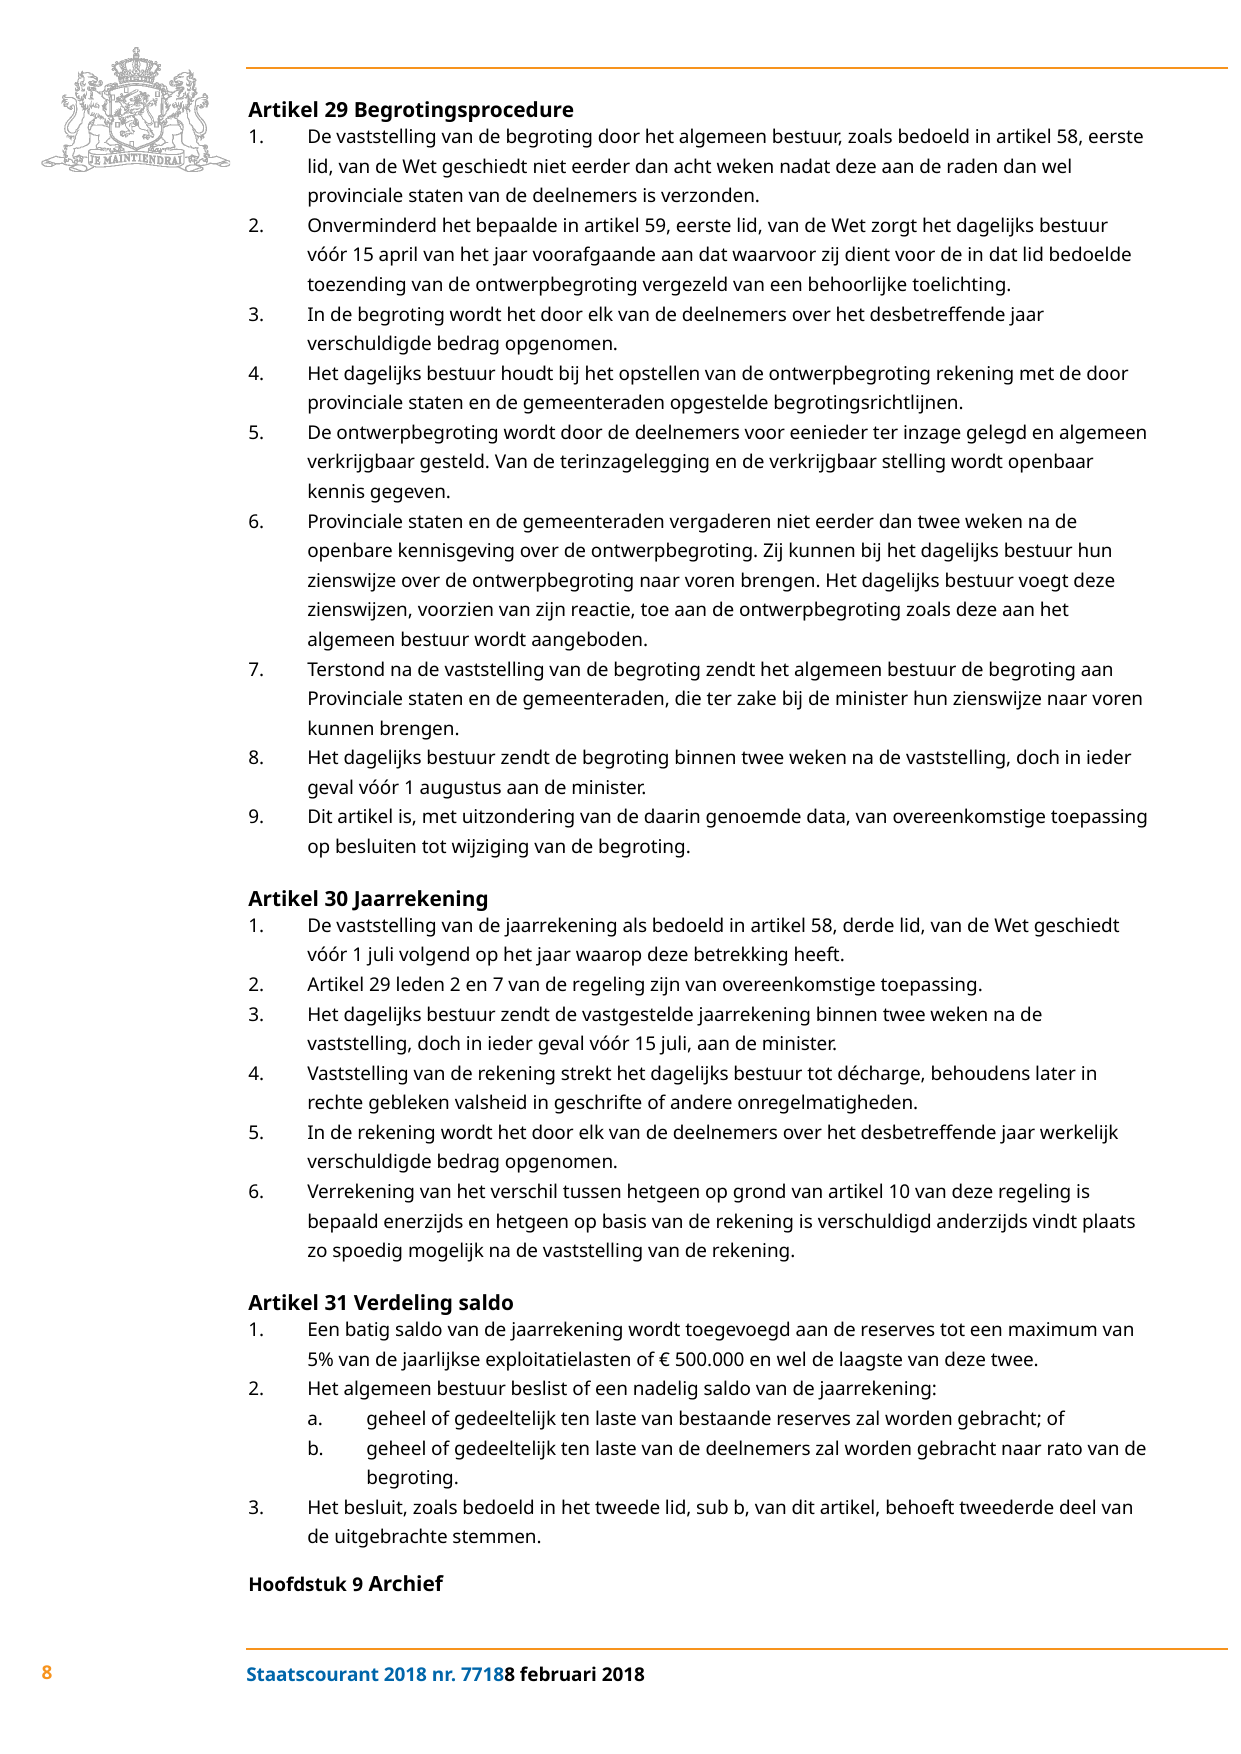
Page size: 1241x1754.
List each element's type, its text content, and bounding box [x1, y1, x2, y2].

list Artikel 29 leden 2 en 7 van de regeling zijn van overeenkomstige toepassing. [248, 971, 1152, 997]
list Vaststelling van de rekening strekt het dagelijks bestuur tot décharge, behoudens later in rechte gebleken valsheid in geschrifte of andere onregelmatigheden. [248, 1060, 1152, 1115]
list Dit artikel is, met uitzondering van de daarin genoemde data, van overeenkomstige toepassing op besluiten tot wijziging van de begroting. [248, 804, 1152, 859]
text Artikel 30 Jaarrekening [248, 884, 1152, 912]
list Het dagelijks bestuur zendt de begroting binnen twee weken na de vaststelling, doch in ieder geval vóór 1 augustus aan de minister. [248, 744, 1152, 800]
text Hoofdstuk 9 Archief [248, 1569, 1152, 1597]
list geheel of gedeeltelijk ten laste van bestaande reserves zal worden gebracht; of [307, 1405, 1152, 1431]
list Provinciale staten en de gemeenteraden vergaderen niet eerder dan twee weken na de openbare kennisgeving over de ontwerpbegroting. Zij kunnen bij het dagelijks bestuur hun zienswijze over de ontwerpbegroting naar voren brengen. Het dagelijks bestuur voegt deze zienswijzen, voorzien van zijn reactie, toe aan de ontwerpbegroting zoals deze aan het algemeen bestuur wordt aangeboden. [248, 508, 1152, 652]
list Verrekening van het verschil tussen hetgeen op grond van artikel 10 van deze regeling is bepaald enerzijds en hetgeen op basis van de rekening is verschuldigd anderzijds vindt plaats zo spoedig mogelijk na de vaststelling van de rekening. [248, 1178, 1152, 1263]
list De vaststelling van de jaarrekening als bedoeld in artikel 58, derde lid, van de Wet geschiedt vóór 1 juli volgend op het jaar waarop deze betrekking heeft. [248, 912, 1152, 967]
list Het dagelijks bestuur zendt de vastgestelde jaarrekening binnen twee weken na de vaststelling, doch in ieder geval vóór 15 juli, aan de minister. [248, 1001, 1152, 1056]
list geheel of gedeeltelijk ten laste van de deelnemers zal worden gebracht naar rato van de begroting. [307, 1435, 1152, 1490]
text Artikel 31 Verdeling saldo [248, 1288, 1152, 1316]
list Terstond na de vaststelling van de begroting zendt het algemeen bestuur de begroting aan Provinciale staten en de gemeenteraden, die ter zake bij de minister hun zienswijze naar voren kunnen brengen. [248, 656, 1152, 741]
list De ontwerpbegroting wordt door de deelnemers voor eenieder ter inzage gelegd en algemeen verkrijgbaar gesteld. Van de terinzagelegging en de verkrijgbaar stelling wordt openbaar kennis gegeven. [248, 419, 1152, 504]
list In de rekening wordt het door elk van de deelnemers over het desbetreffende jaar werkelijk verschuldigde bedrag opgenomen. [248, 1119, 1152, 1174]
list Onverminderd het bepaalde in artikel 59, eerste lid, van de Wet zorgt het dagelijks bestuur vóór 15 april van het jaar voorafgaande aan dat waarvoor zij dient voor de in dat lid bedoelde toezending van de ontwerpbegroting vergezeld van een behoorlijke toelichting. [248, 212, 1152, 297]
list Het dagelijks bestuur houdt bij het opstellen van de ontwerpbegroting rekening met de door provinciale staten en de gemeenteraden opgestelde begrotingsrichtlijnen. [248, 360, 1152, 415]
picture [41, 47, 231, 172]
list Het algemeen bestuur beslist of een nadelig saldo van de jaarrekening: [248, 1376, 1152, 1401]
list De vaststelling van de begroting door het algemeen bestuur, zoals bedoeld in artikel 58, eerste lid, van de Wet geschiedt niet eerder dan acht weken nadat deze aan de raden dan wel provinciale staten van de deelnemers is verzonden. [248, 123, 1152, 208]
list Een batig saldo van de jaarrekening wordt toegevoegd aan de reserves tot een maximum van 5% van de jaarlijkse exploitatielasten of € 500.000 en wel de laagste van deze twee. [248, 1316, 1152, 1372]
list In de begroting wordt het door elk van de deelnemers over het desbetreffende jaar verschuldigde bedrag opgenomen. [248, 301, 1152, 356]
list Het besluit, zoals bedoeld in het tweede lid, sub b, van dit artikel, behoeft tweederde deel van de uitgebrachte stemmen. [248, 1494, 1152, 1549]
text Artikel 29 Begrotingsprocedure [248, 95, 1152, 123]
